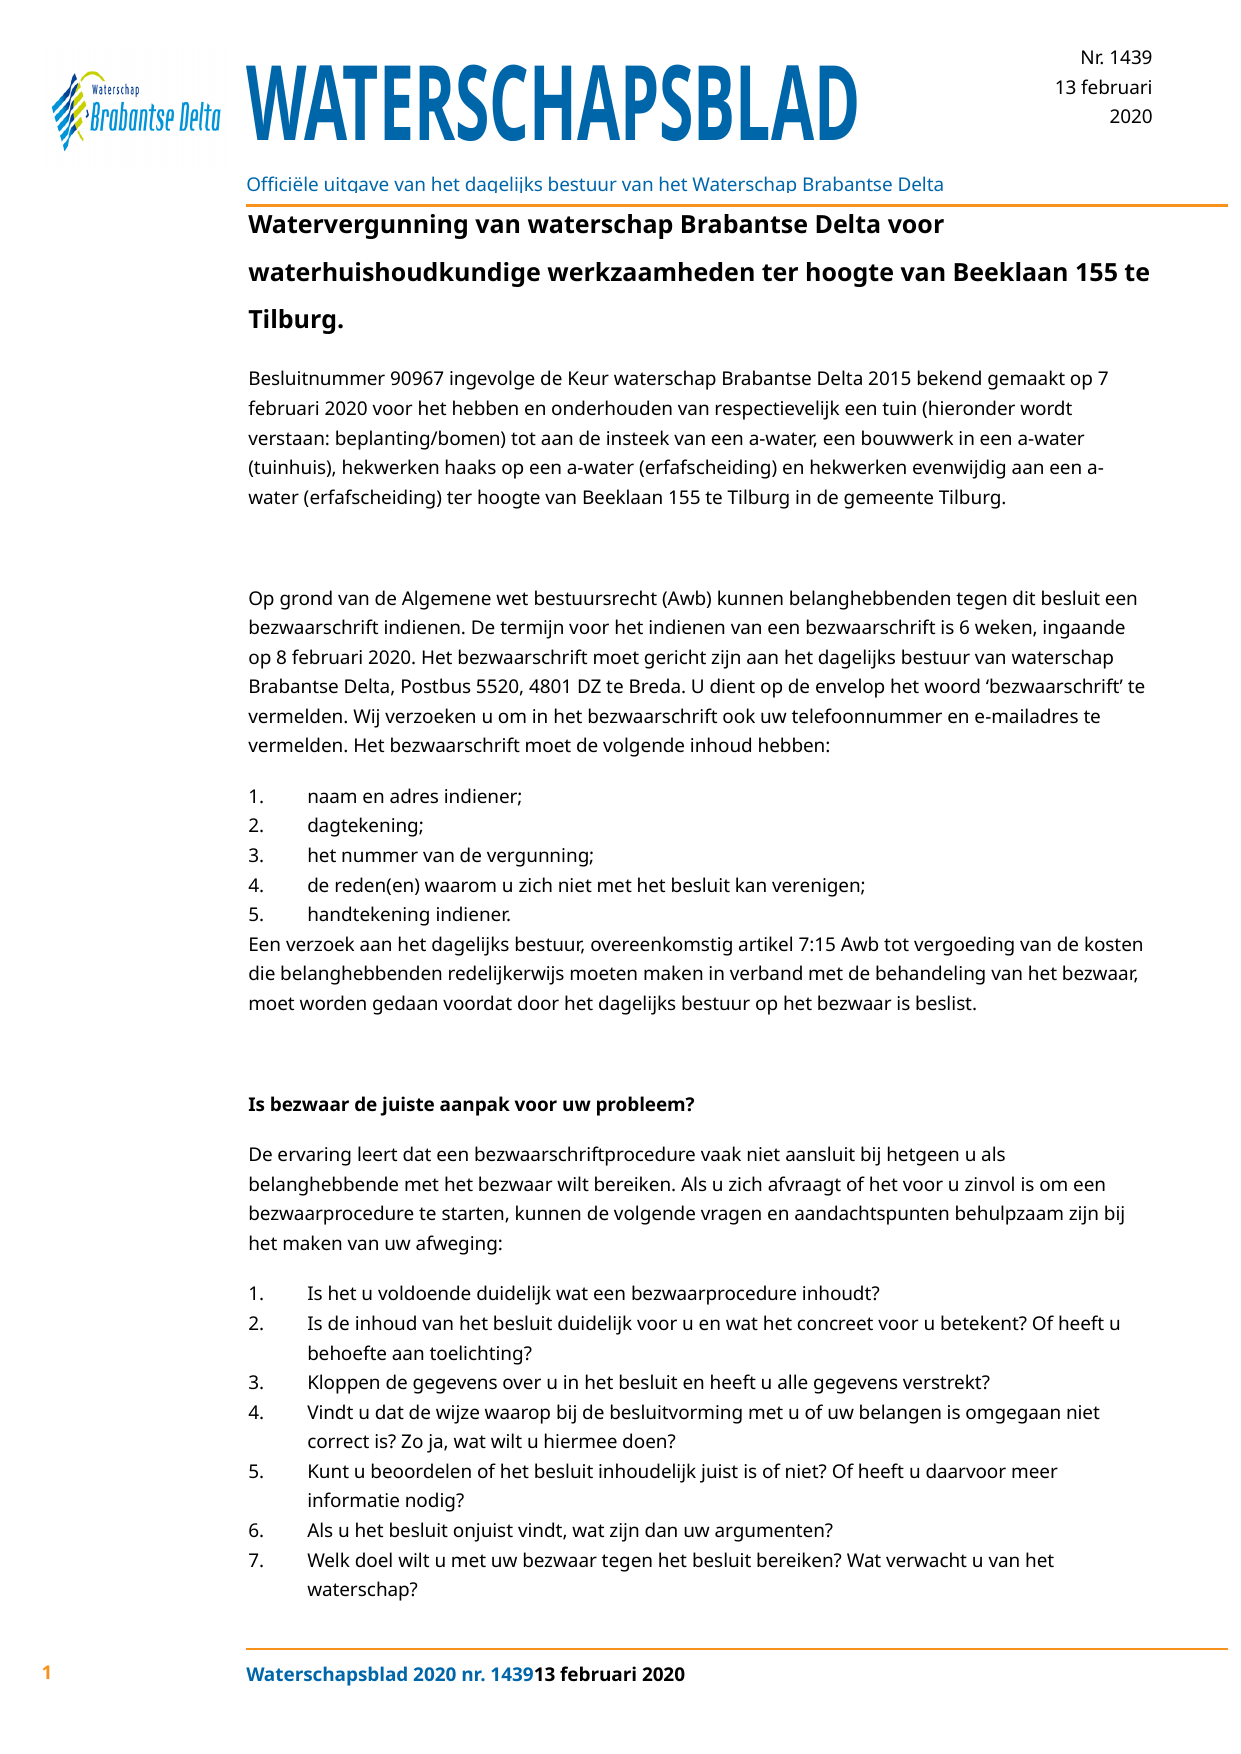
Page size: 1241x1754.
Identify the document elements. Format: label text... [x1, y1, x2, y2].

list het nummer van de vergunning; [248, 842, 1152, 868]
list Als u het besluit onjuist vindt, wat zijn dan uw argumenten? [248, 1517, 1152, 1543]
list Is het u voldoende duidelijk wat een bezwaarprocedure inhoudt? [248, 1281, 1152, 1306]
list Welk doel wilt u met uw bezwaar tegen het besluit bereiken? Wat verwacht u van het waterschap? [248, 1547, 1152, 1602]
list Kunt u beoordelen of het besluit inhoudelijk juist is of niet? Of heeft u daarvoor meer informatie nodig? [248, 1458, 1152, 1513]
picture [41, 47, 231, 172]
list Vindt u dat de wijze waarop bij de besluitvorming met u of uw belangen is omgegaan niet correct is? Zo ja, wat wilt u hiermee doen? [248, 1399, 1152, 1454]
text Is bezwaar de juiste aanpak voor uw probleem? [248, 1091, 1152, 1117]
list dagtekening; [248, 813, 1152, 838]
text Besluitnummer 90967 ingevolge de Keur waterschap Brabantse Delta 2015 bekend gemaakt op 7 februari 2020 voor het hebben en onderhouden van respectievelijk een tuin (hieronder wordt verstaan: beplanting/bomen) tot aan de insteek van een a-water, een bouwwerk in een a-water (tuinhuis), hekwerken haaks op een a-water (erfafscheiding) en hekwerken evenwijdig aan een a-water (erfafscheiding) ter hoogte van Beeklaan 155 te Tilburg in de gemeente Tilburg. [248, 366, 1152, 509]
list de reden(en) waarom u zich niet met het besluit kan verenigen; [248, 872, 1152, 897]
list Kloppen de gegevens over u in het besluit en heeft u alle gegevens verstrekt? [248, 1369, 1152, 1395]
list naam en adres indiener; [248, 783, 1152, 809]
list handtekening indiener. [248, 901, 1152, 927]
text Een verzoek aan het dagelijks bestuur, overeenkomstig artikel 7:15 Awb tot vergoeding van de kosten die belanghebbenden redelijkerwijs moeten maken in verband met de behandeling van het bezwaar, moet worden gedaan voordat door het dagelijks bestuur op het bezwaar is beslist. [248, 931, 1152, 1016]
text Watervergunning van waterschap Brabantse Delta voor waterhuishoudkundige werkzaamheden ter hoogte van Beeklaan 155 te Tilburg. [248, 207, 1152, 336]
text De ervaring leert dat een bezwaarschriftprocedure vaak niet aansluit bij hetgeen u als belanghebbende met het bezwaar wilt bereiken. Als u zich afvraagt of het voor u zinvol is om een bezwaarprocedure te starten, kunnen de volgende vragen en aandachtspunten behulpzaam zijn bij het maken van uw afweging: [248, 1141, 1152, 1256]
list Is de inhoud van het besluit duidelijk voor u en wat het concreet voor u betekent? Of heeft u behoefte aan toelichting? [248, 1310, 1152, 1365]
text Op grond van de Algemene wet bestuursrecht (Awb) kunnen belanghebbenden tegen dit besluit een bezwaarschrift indienen. De termijn voor het indienen van een bezwaarschrift is 6 weken, ingaande op 8 februari 2020. Het bezwaarschrift moet gericht zijn aan het dagelijks bestuur van waterschap Brabantse Delta, Postbus 5520, 4801 DZ te Breda. U dient op de envelop het woord ‘bezwaarschrift’ te vermelden. Wij verzoeken u om in het bezwaarschrift ook uw telefoonnummer en e‑mailadres te vermelden. Het bezwaarschrift moet de volgende inhoud hebben: [248, 585, 1152, 758]
